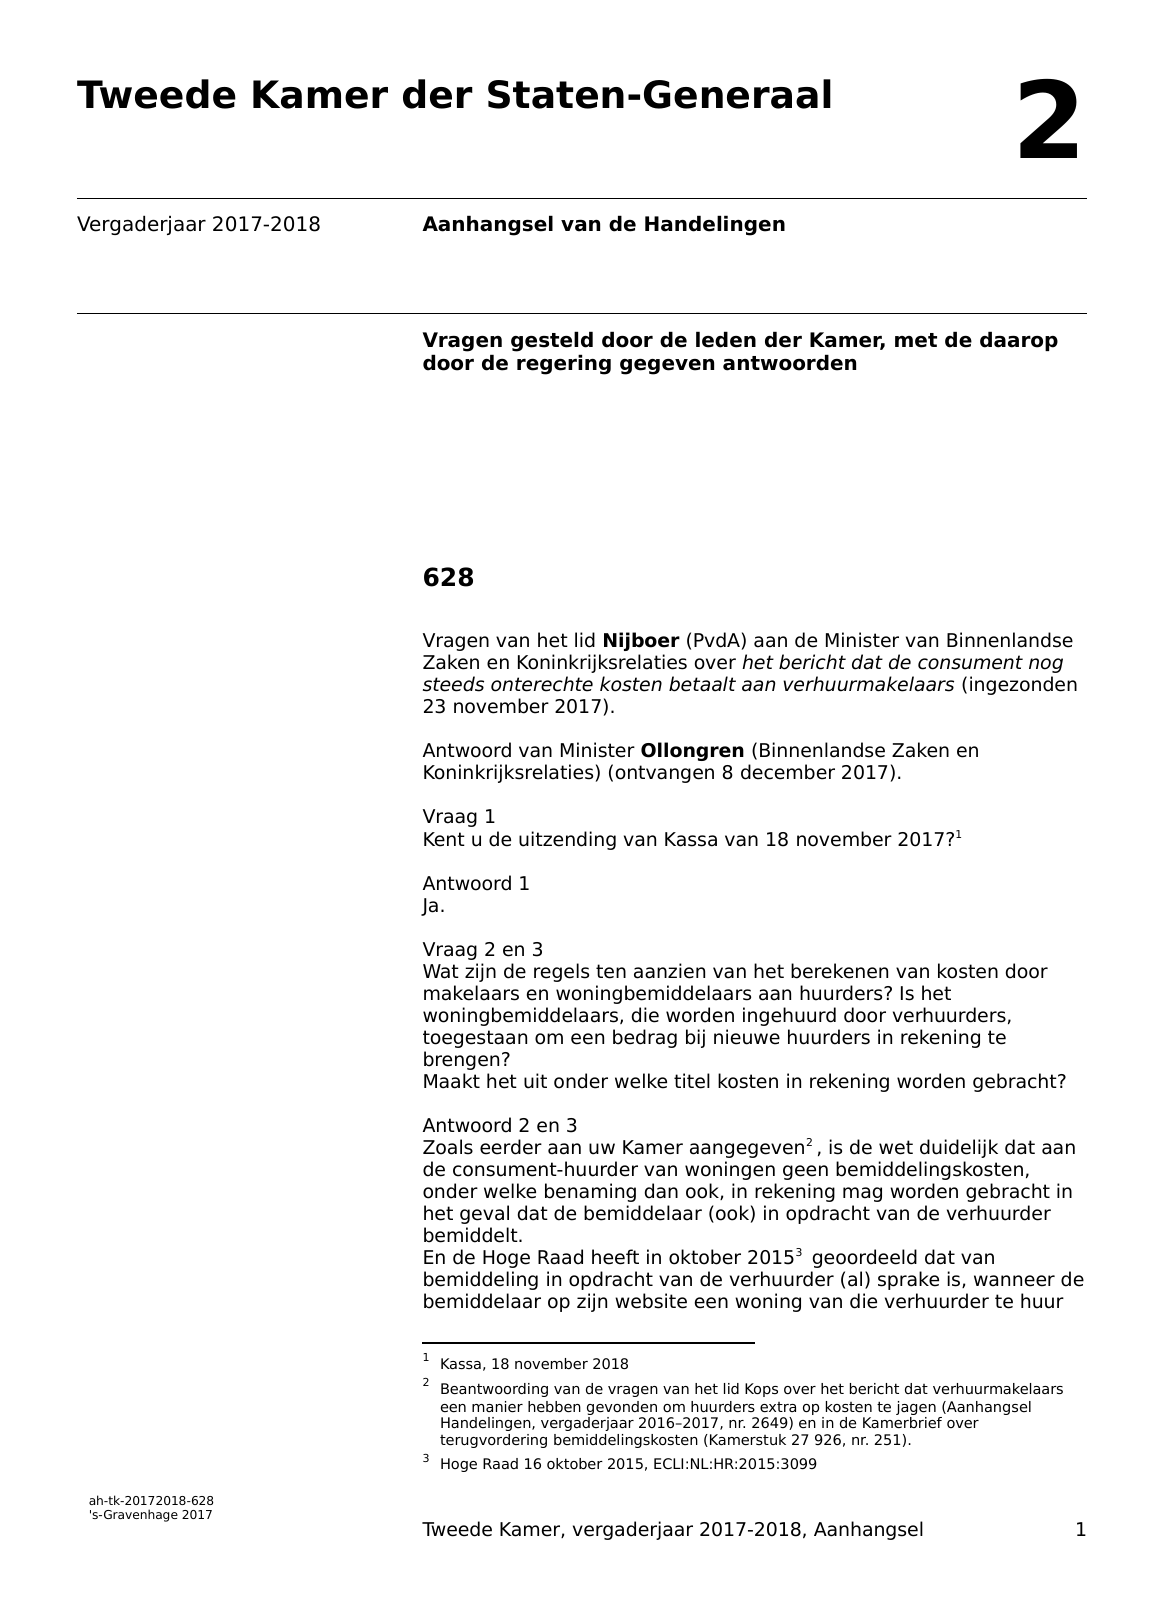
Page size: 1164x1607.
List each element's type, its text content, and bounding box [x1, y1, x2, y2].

text Ja. [422, 894, 1087, 917]
text Vraag 1 [422, 806, 1087, 828]
text 's-Gravenhage 2017 [88, 1508, 323, 1522]
text Vraag 2 en 3 [422, 939, 1087, 961]
text En de Hoge Raad heeft in oktober 2015 geoordeeld dat van bemiddeling in opdracht van de verhuurder (al) sprake is, wanneer de bemiddelaar op zijn website een woning van die verhuurder te huur [422, 1247, 1087, 1313]
text Kent u de uitzending van Kassa van 18 november 2017? [422, 828, 1087, 850]
text Antwoord 1 [422, 873, 1087, 894]
table_cell Aanhangsel van de Handelingen [422, 199, 1087, 313]
table_cell Vragen gesteld door de leden der Kamer, met de daarop door de regering gegeven antwoorden [422, 314, 1087, 375]
text Antwoord 2 en 3 [422, 1115, 1087, 1137]
text Maakt het uit onder welke titel kosten in rekening worden gebracht? [422, 1071, 1087, 1093]
text Zoals eerder aan uw Kamer aangegeven, is de wet duidelijk dat aan de consument-huurder van woningen geen bemiddelingskosten, onder welke benaming dan ook, in rekening mag worden gebracht in het geval dat de bemiddelaar (ook) in opdracht van de verhuurder bemiddelt. [422, 1137, 1087, 1247]
text Wat zijn de regels ten aanzien van het berekenen van kosten door makelaars en woningbemiddelaars aan huurders? Is het woningbemiddelaars, die worden ingehuurd door verhuurders, toegestaan om een bedrag bij nieuwe huurders in rekening te brengen? [422, 961, 1087, 1071]
text Hoge Raad 16 oktober 2015, ECLI:NL:HR:2015:3099 [422, 1452, 1087, 1474]
table_cell Vergaderjaar 2017-2018 [77, 199, 422, 313]
text ah-tk-20172018-628 [88, 1494, 323, 1508]
text 628 [422, 563, 1087, 592]
table_cell [77, 314, 422, 375]
table_header 2 [886, 59, 1087, 198]
text Kassa, 18 november 2018 [422, 1352, 1087, 1374]
text Beantwoording van de vragen van het lid Kops over het bericht dat verhuurmakelaars een manier hebben gevonden om huurders extra op kosten te jagen (Aanhangsel Handelingen, vergaderjaar 2016–2017, nr. 2649) en in de Kamerbrief over terugvordering bemiddelingskosten (Kamerstuk 27 926, nr. 251). [422, 1377, 1087, 1449]
text Vragen van het lid Nijboer (PvdA) aan de Minister van Binnenlandse Zaken en Koninkrijksrelaties over het bericht dat de consument nog steeds onterechte kosten betaalt aan verhuurmakelaars (ingezonden 23 november 2017). [422, 630, 1087, 718]
text Antwoord van Minister Ollongren (Binnenlandse Zaken en Koninkrijksrelaties) (ontvangen 8 december 2017). [422, 740, 1087, 784]
table_header Tweede Kamer der Staten-Generaal [77, 59, 886, 198]
